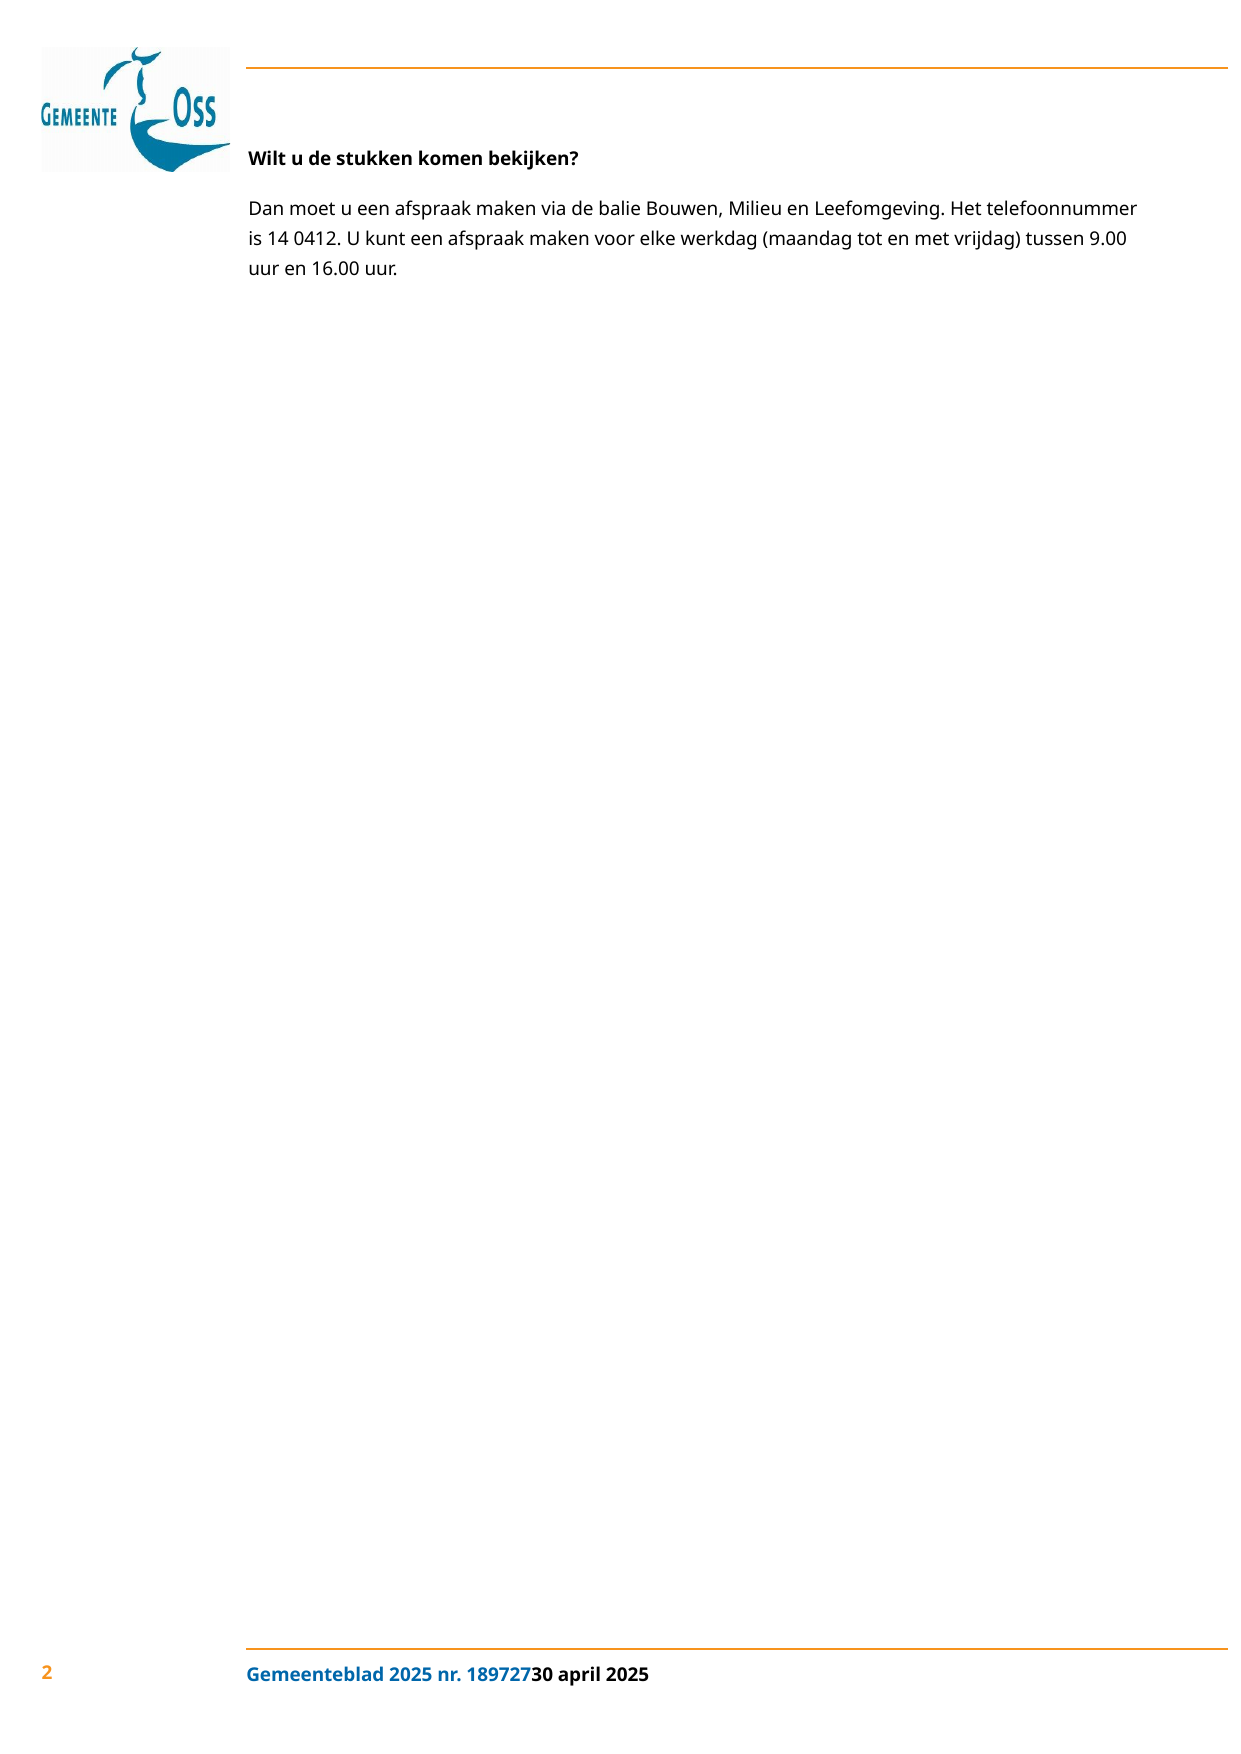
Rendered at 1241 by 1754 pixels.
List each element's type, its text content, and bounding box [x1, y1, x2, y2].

text Wilt u de stukken komen bekijken? [248, 145, 1152, 171]
text Dan moet u een afspraak maken via de balie Bouwen, Milieu en Leefomgeving. Het telefoonnummer is 14 0412. U kunt een afspraak maken voor elke werkdag (maandag tot en met vrijdag) tussen 9.00 uur en 16.00 uur. [248, 196, 1152, 281]
picture [41, 47, 231, 172]
